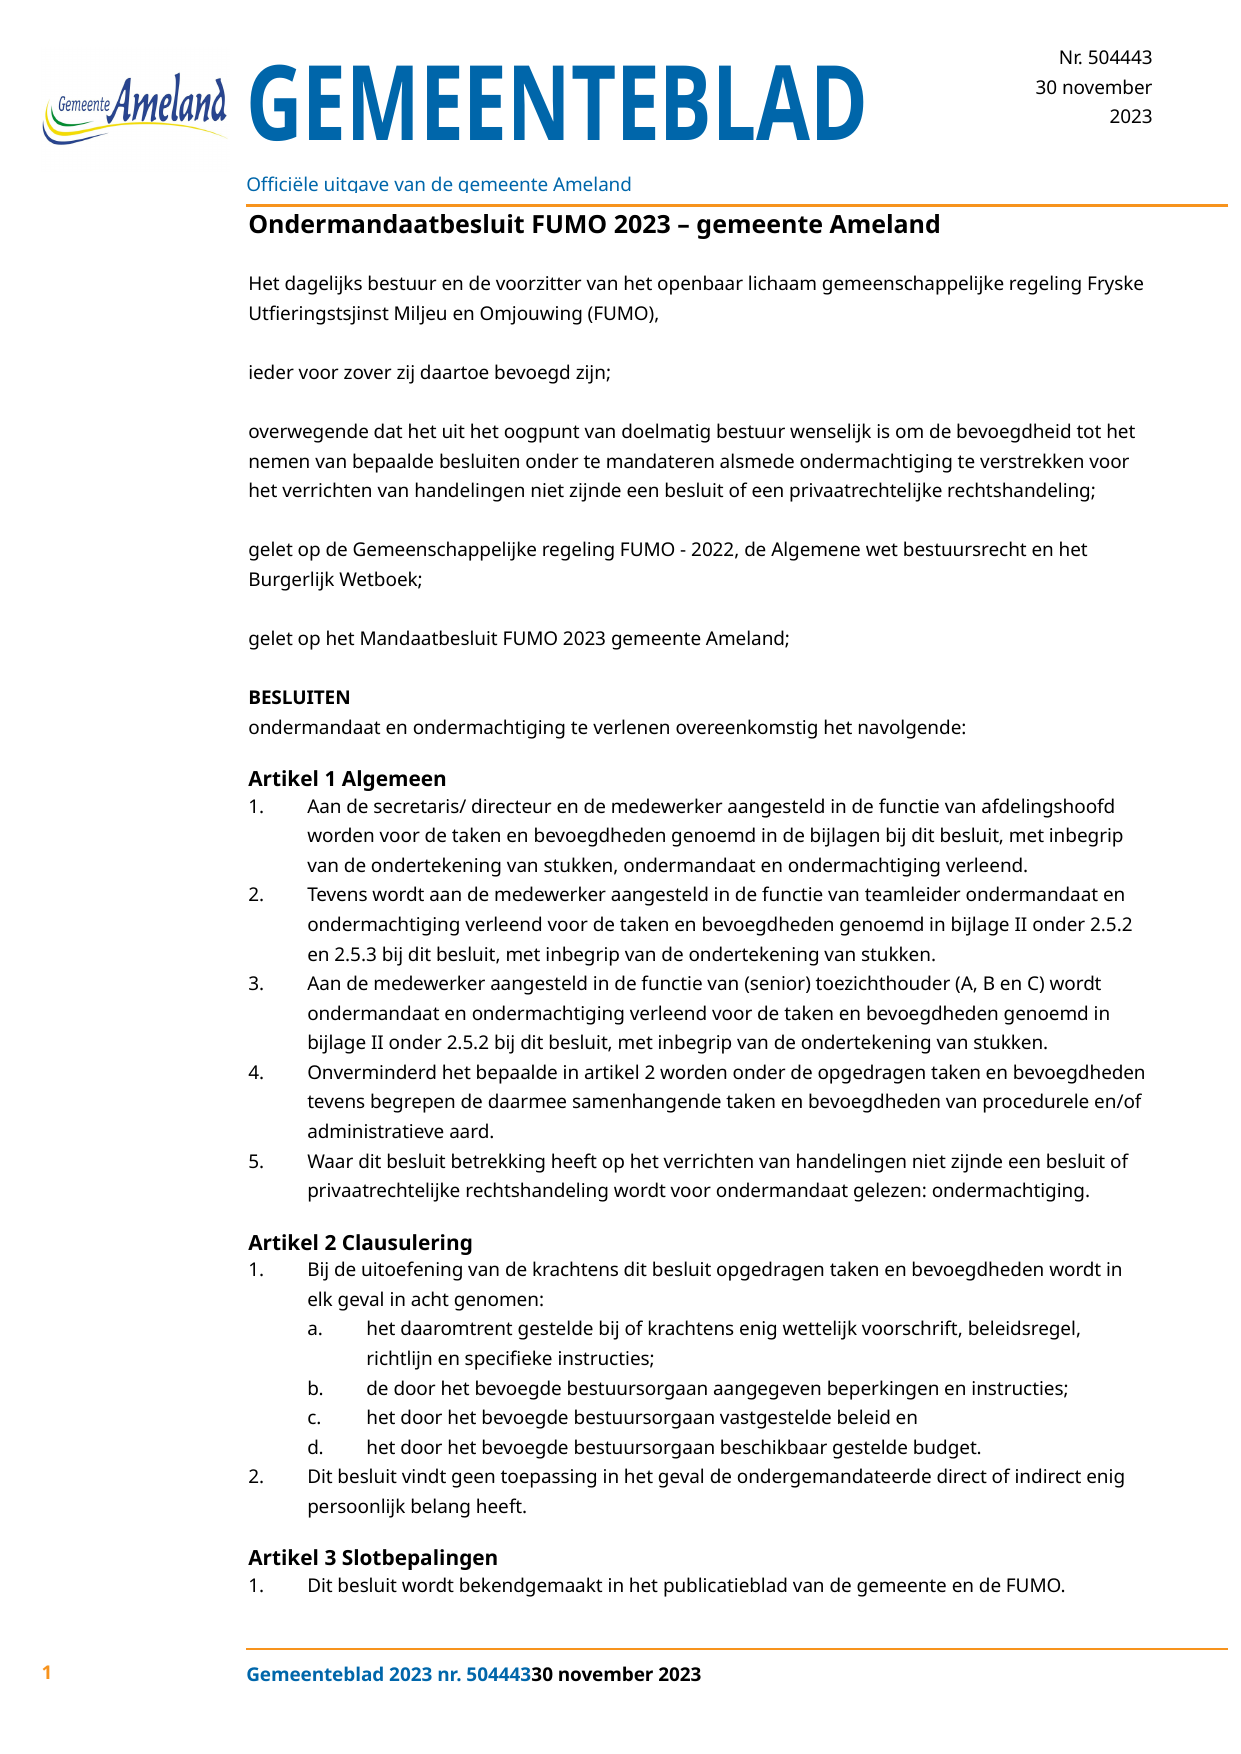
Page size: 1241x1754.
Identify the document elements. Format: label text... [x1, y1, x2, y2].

list Tevens wordt aan de medewerker aangesteld in de functie van teamleider ondermandaat en ondermachtiging verleend voor de taken en bevoegdheden genoemd in bijlage II onder 2.5.2 en 2.5.3 bij dit besluit, met inbegrip van de ondertekening van stukken. [248, 882, 1152, 967]
list Aan de secretaris/ directeur en de medewerker aangesteld in de functie van afdelingshoofd worden voor de taken en bevoegdheden genoemd in de bijlagen bij dit besluit, met inbegrip van de ondertekening van stukken, ondermandaat en ondermachtiging verleend. [248, 793, 1152, 878]
text ieder voor zover zij daartoe bevoegd zijn; [248, 359, 1152, 385]
list Aan de medewerker aangesteld in de functie van (senior) toezichthouder (A, B en C) wordt ondermandaat en ondermachtiging verleend voor de taken en bevoegdheden genoemd in bijlage II onder 2.5.2 bij dit besluit, met inbegrip van de ondertekening van stukken. [248, 970, 1152, 1055]
list de door het bevoegde bestuursorgaan aangegeven beperkingen en instructies; [307, 1375, 1152, 1400]
list het daaromtrent gestelde bij of krachtens enig wettelijk voorschrift, beleidsregel, richtlijn en specifieke instructies; [307, 1316, 1152, 1371]
picture [41, 47, 231, 172]
text BESLUITEN [248, 684, 1152, 710]
list Onverminderd het bepaalde in artikel 2 worden onder de opgedragen taken en bevoegdheden tevens begrepen de daarmee samenhangende taken en bevoegdheden van procedurele en/of administratieve aard. [248, 1059, 1152, 1144]
text gelet op het Mandaatbesluit FUMO 2023 gemeente Ameland; [248, 625, 1152, 651]
list Waar dit besluit betrekking heeft op het verrichten van handelingen niet zijnde een besluit of privaatrechtelijke rechtshandeling wordt voor ondermandaat gelezen: ondermachtiging. [248, 1148, 1152, 1203]
list Bij de uitoefening van de krachtens dit besluit opgedragen taken en bevoegdheden wordt in elk geval in acht genomen: [248, 1256, 1152, 1312]
text Artikel 2 Clausulering [248, 1228, 1152, 1256]
list Dit besluit vindt geen toepassing in het geval de ondergemandateerde direct of indirect enig persoonlijk belang heeft. [248, 1463, 1152, 1519]
text ondermandaat en ondermachtiging te verlenen overeenkomstig het navolgende: [248, 714, 1152, 740]
text Artikel 1 Algemeen [248, 764, 1152, 793]
text overwegende dat het uit het oogpunt van doelmatig bestuur wenselijk is om de bevoegdheid tot het nemen van bepaalde besluiten onder te mandateren alsmede ondermachtiging te verstrekken voor het verrichten van handelingen niet zijnde een besluit of een privaatrechtelijke rechtshandeling; [248, 418, 1152, 503]
text Ondermandaatbesluit FUMO 2023 – gemeente Ameland [248, 207, 1152, 241]
list het door het bevoegde bestuursorgaan vastgestelde beleid en [307, 1404, 1152, 1430]
text gelet op de Gemeenschappelijke regeling FUMO - 2022, de Algemene wet bestuursrecht en het Burgerlijk Wetboek; [248, 537, 1152, 592]
list het door het bevoegde bestuursorgaan beschikbaar gestelde budget. [307, 1434, 1152, 1459]
text Het dagelijks bestuur en de voorzitter van het openbaar lichaam gemeenschappelijke regeling Fryske Utfieringstsjinst Miljeu en Omjouwing (FUMO), [248, 270, 1152, 326]
text Artikel 3 Slotbepalingen [248, 1543, 1152, 1572]
list Dit besluit wordt bekendgemaakt in het publicatieblad van de gemeente en de FUMO. [248, 1572, 1152, 1598]
